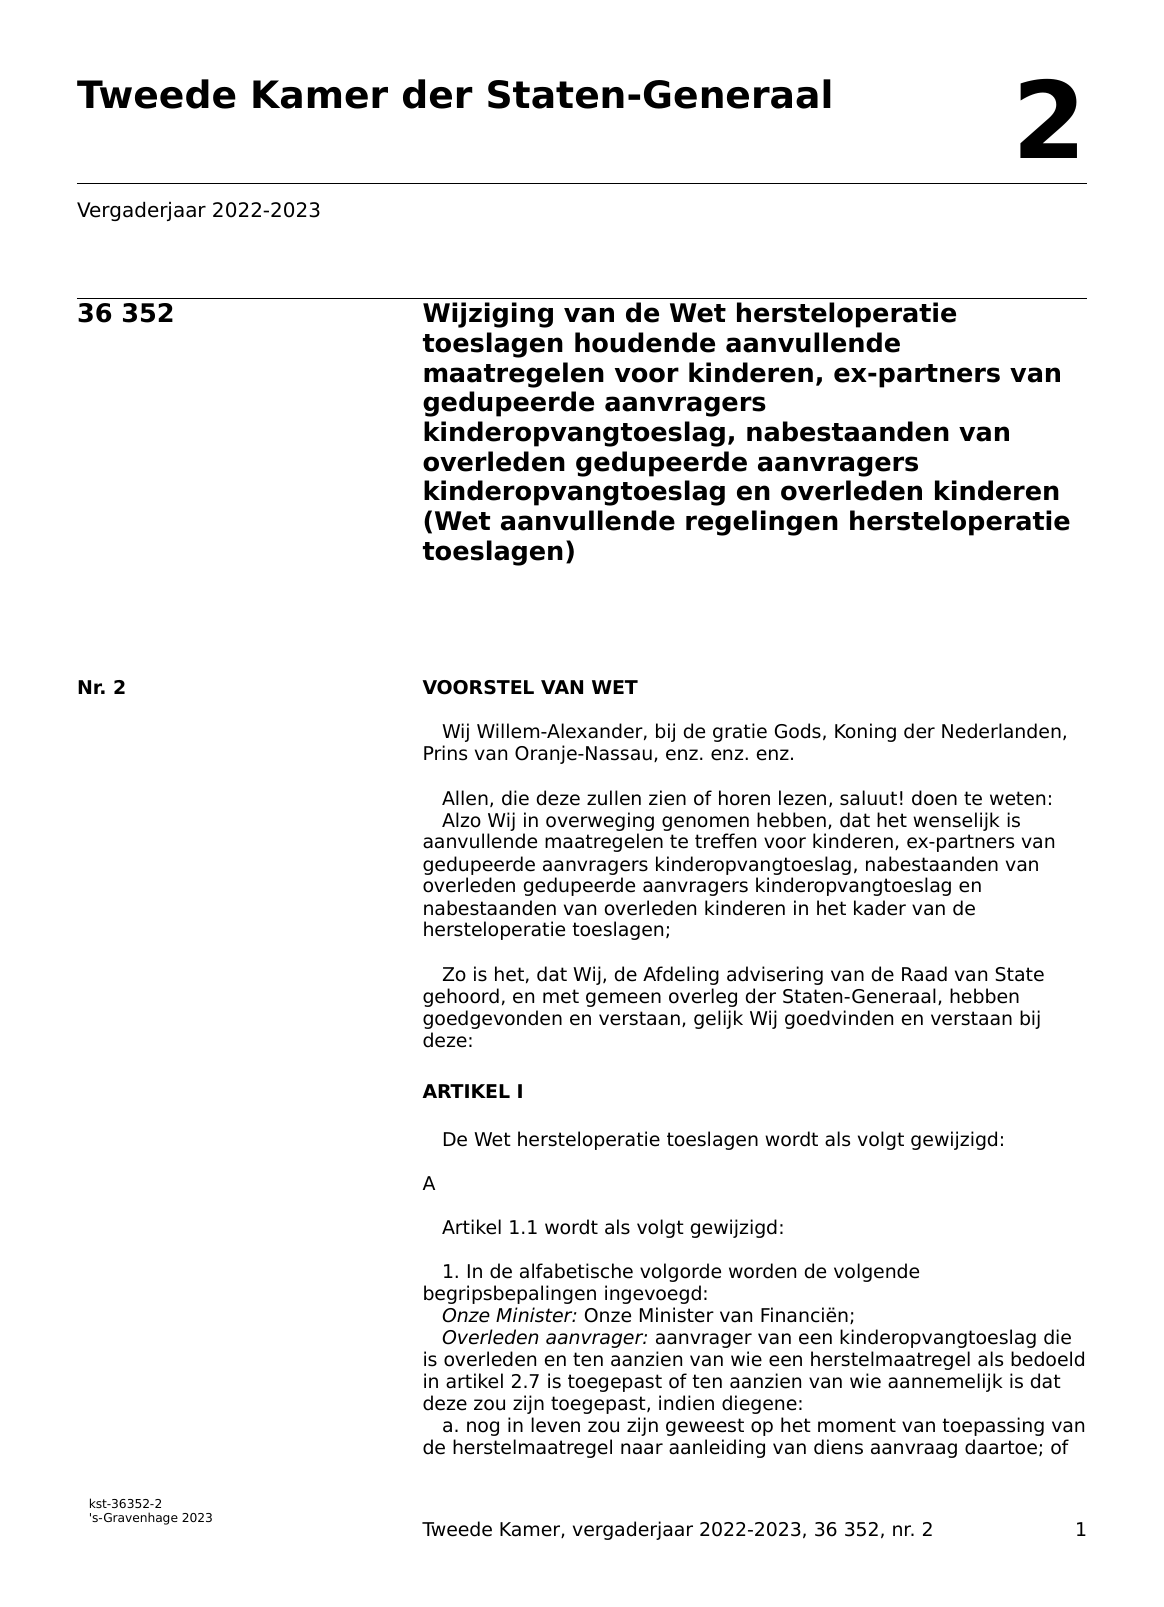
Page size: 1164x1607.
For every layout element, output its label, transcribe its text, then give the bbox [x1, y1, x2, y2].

text Artikel 1.1 wordt als volgt gewijzigd: [422, 1217, 1087, 1239]
text a. nog in leven zou zijn geweest op het moment van toepassing van de herstelmaatregel naar aanleiding van diens aanvraag daartoe; of [422, 1415, 1087, 1459]
text Onze Minister: Onze Minister van Financiën; [422, 1305, 1087, 1327]
table_cell Vergaderjaar 2022-2023 [77, 184, 1087, 298]
subtitle ARTIKEL I [422, 1081, 1087, 1103]
text Overleden aanvrager: aanvrager van een kinderopvangtoeslag die is overleden en ten aanzien van wie een herstelmaatregel als bedoeld in artikel 2.7 is toegepast of ten aanzien van wie aannemelijk is dat deze zou zijn toegepast, indien diegene: [422, 1327, 1087, 1415]
text A [422, 1173, 1087, 1194]
text kst-36352-2 [88, 1497, 323, 1511]
table_header Tweede Kamer der Staten-Generaal [77, 59, 886, 183]
text De Wet hersteloperatie toeslagen wordt als volgt gewijzigd: [422, 1128, 1087, 1150]
text Wij Willem-Alexander, bij de gratie Gods, Koning der Nederlanden, Prins van Oranje-Nassau, enz. enz. enz. [422, 721, 1087, 765]
text Alzo Wij in overweging genomen hebben, dat het wenselijk is aanvullende maatregelen te treffen voor kinderen, ex-partners van gedupeerde aanvragers kinderopvangtoeslag, nabestaanden van overleden gedupeerde aanvragers kinderopvangtoeslag en nabestaanden van overleden kinderen in het kader van de hersteloperatie toeslagen; [422, 809, 1087, 941]
text Allen, die deze zullen zien of horen lezen, saluut! doen te weten: [422, 787, 1087, 809]
subtitle Nr. 2 VOORSTEL VAN WET [77, 677, 1087, 699]
text 's-Gravenhage 2023 [88, 1511, 323, 1525]
text Zo is het, dat Wij, de Afdeling advisering van de Raad van State gehoord, en met gemeen overleg der Staten-Generaal, hebben goedgevonden en verstaan, gelijk Wij goedvinden en verstaan bij deze: [422, 963, 1087, 1051]
table_header 2 [886, 59, 1087, 183]
text 1. In de alfabetische volgorde worden de volgende begripsbepalingen ingevoegd: [422, 1261, 1087, 1305]
subtitle 36 352 Wijziging van de Wet hersteloperatie toeslagen houdende aanvullende maatregelen voor kinderen, ex-partners van gedupeerde aanvragers kinderopvangtoeslag, nabestaanden van overleden gedupeerde aanvragers kinderopvangtoeslag en overleden kinderen (Wet aanvullende regelingen hersteloperatie toeslagen) [77, 299, 1087, 566]
